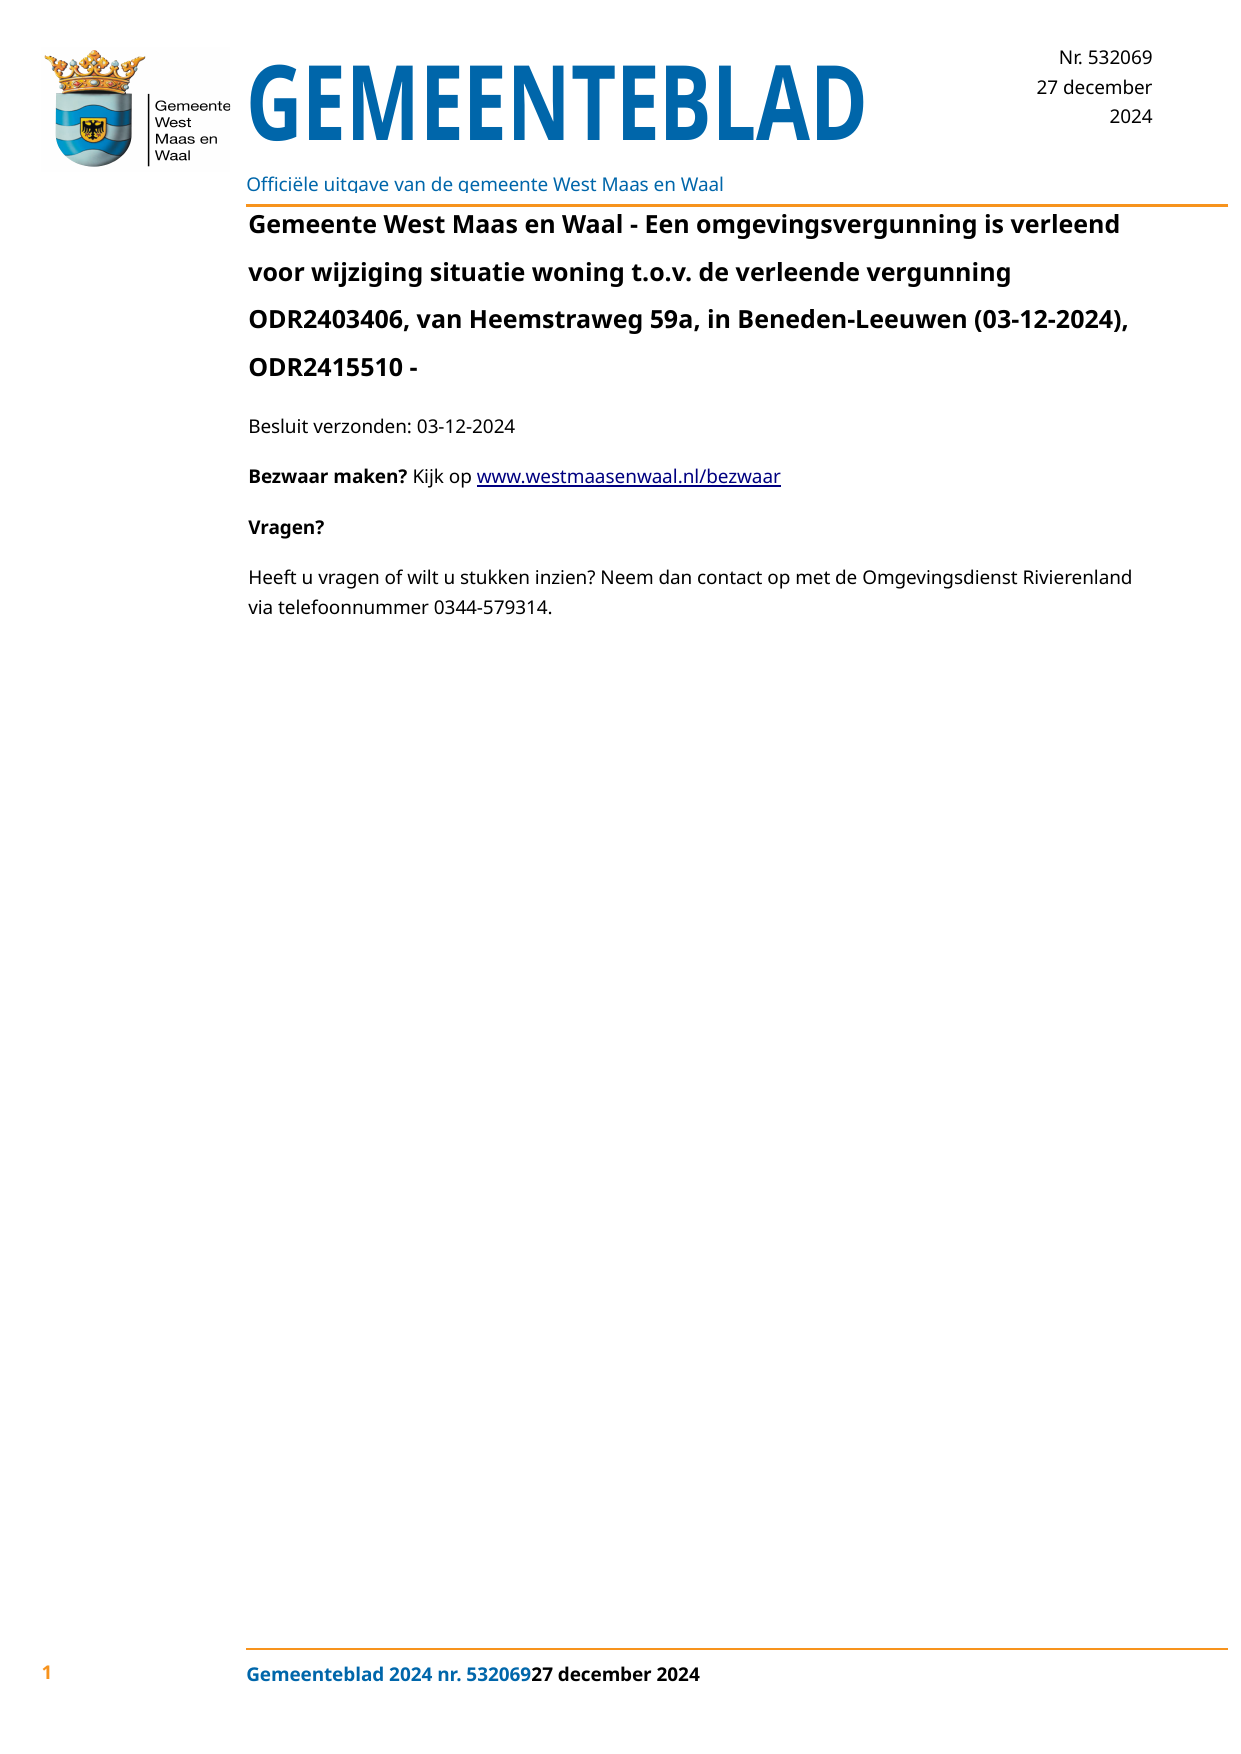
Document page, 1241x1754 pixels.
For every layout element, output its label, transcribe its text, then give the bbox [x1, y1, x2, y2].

text Vragen? [248, 514, 1152, 540]
text Bezwaar maken? Kijk op www.westmaasenwaal.nl/bezwaar [248, 463, 1152, 489]
text Heeft u vragen of wilt u stukken inzien? Neem dan contact op met de Omgevingsdienst Rivierenland via telefoonnummer 0344-579314. [248, 564, 1152, 620]
picture [41, 47, 231, 172]
text Besluit verzonden: 03-12-2024 [248, 413, 1152, 439]
text Gemeente West Maas en Waal - Een omgevingsvergunning is verleend voor wijziging situatie woning t.o.v. de verleende vergunning ODR2403406, van Heemstraweg 59a, in Beneden-Leeuwen (03-12-2024), ODR2415510 - [248, 207, 1152, 384]
